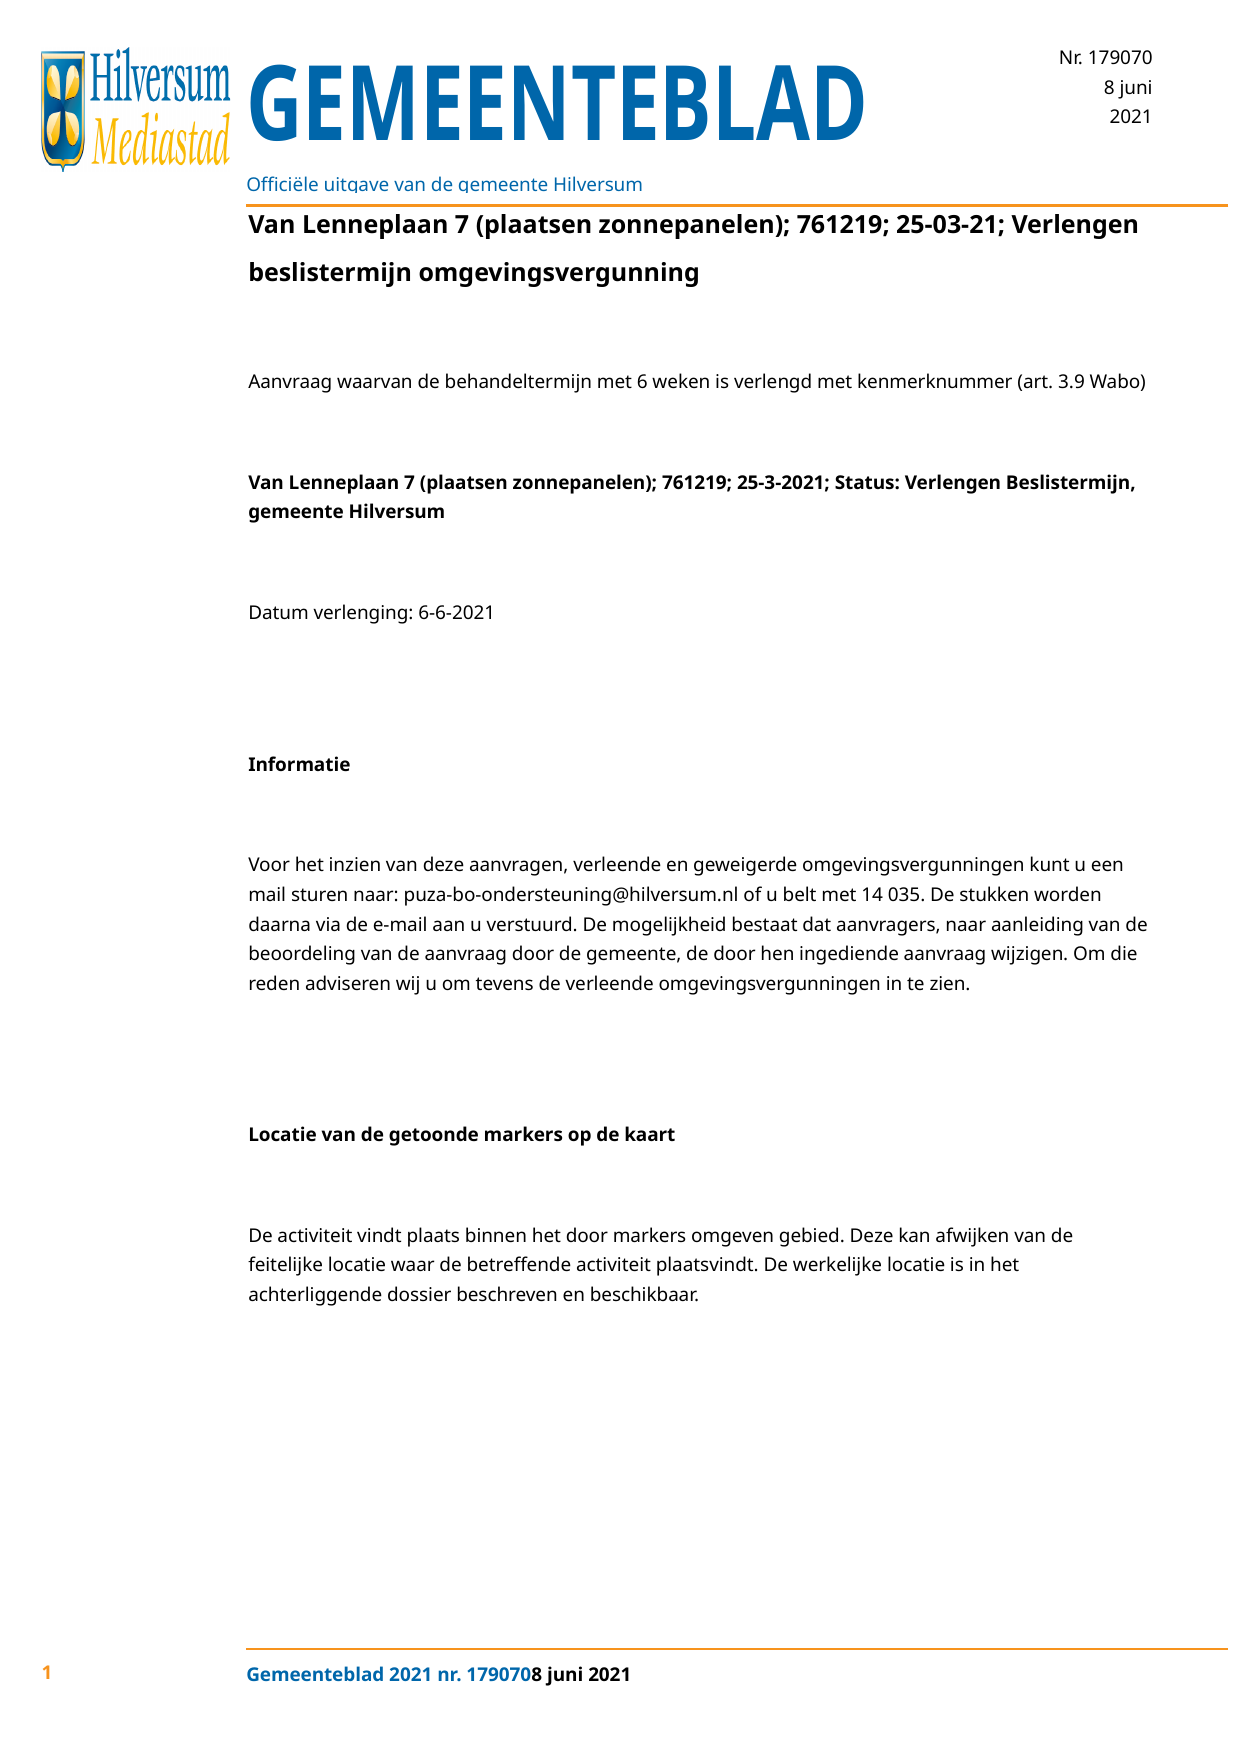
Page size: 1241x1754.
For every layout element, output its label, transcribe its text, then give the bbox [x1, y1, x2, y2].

picture [41, 47, 231, 172]
text Voor het inzien van deze aanvragen, verleende en geweigerde omgevingsvergunningen kunt u een mail sturen naar: puza-bo-ondersteuning@hilversum.nl of u belt met 14 035. De stukken worden daarna via de e-mail aan u verstuurd. De mogelijkheid bestaat dat aanvragers, naar aanleiding van de beoordeling van de aanvraag door de gemeente, de door hen ingediende aanvraag wijzigen. Om die reden adviseren wij u om tevens de verleende omgevingsvergunningen in te zien. [248, 852, 1152, 996]
text Datum verlenging: 6-6-2021 [248, 599, 1152, 625]
text De activiteit vindt plaats binnen het door markers omgeven gebied. Deze kan afwijken van de feitelijke locatie waar de betreffende activiteit plaatsvindt. De werkelijke locatie is in het achterliggende dossier beschreven en beschikbaar. [248, 1222, 1152, 1307]
text Van Lenneplaan 7 (plaatsen zonnepanelen); 761219; 25-3-2021; Status: Verlengen Beslistermijn, gemeente Hilversum [248, 469, 1152, 524]
text Van Lenneplaan 7 (plaatsen zonnepanelen); 761219; 25-03-21; Verlengen beslistermijn omgevingsvergunning [248, 207, 1152, 288]
text Informatie [248, 751, 1152, 777]
text Aanvraag waarvan de behandeltermijn met 6 weken is verlengd met kenmerknummer (art. 3.9 Wabo) [248, 368, 1152, 394]
text Locatie van de getoonde markers op de kaart [248, 1121, 1152, 1147]
